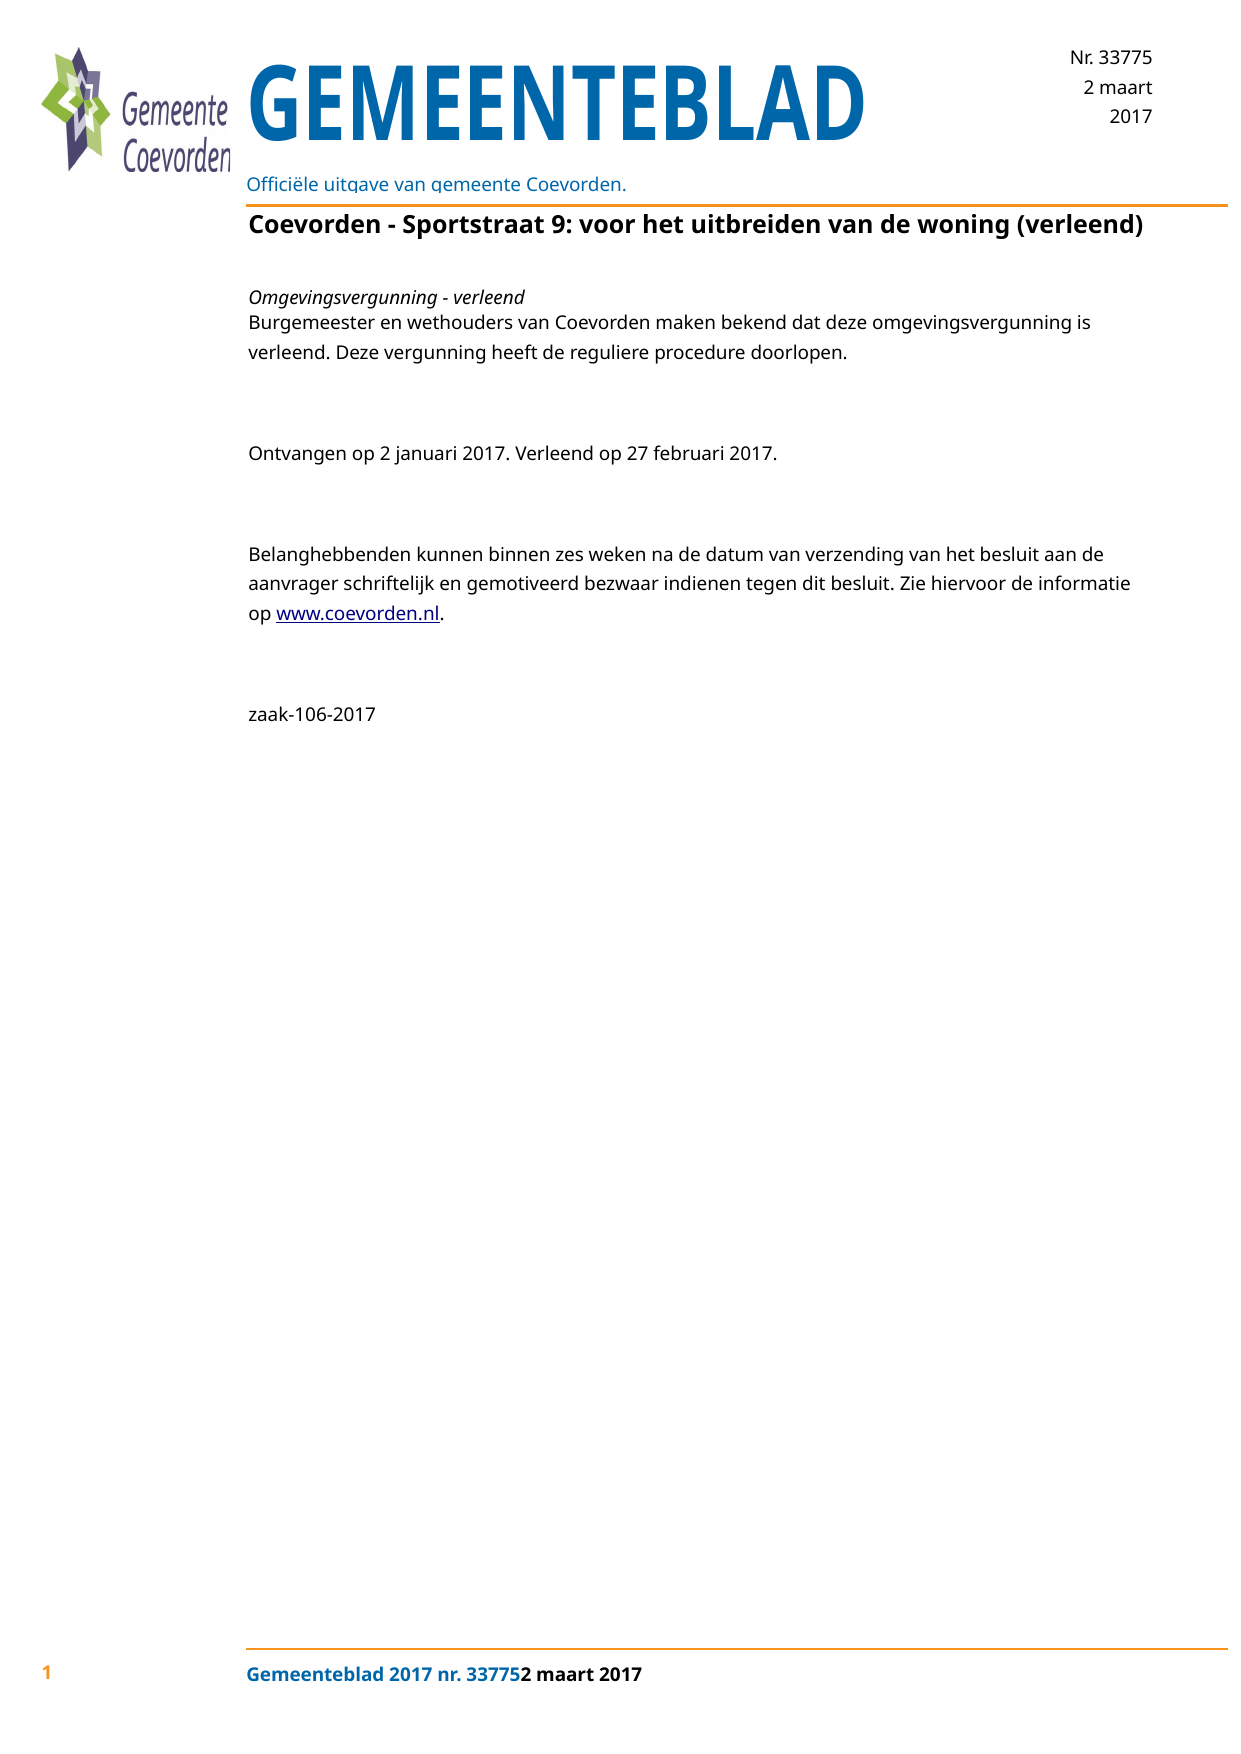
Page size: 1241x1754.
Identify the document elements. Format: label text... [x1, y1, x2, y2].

picture [41, 47, 231, 172]
text Belanghebbenden kunnen binnen zes weken na de datum van verzending van het besluit aan de aanvrager schriftelijk en gemotiveerd bezwaar indienen tegen dit besluit. Zie hiervoor de informatie op www.coevorden.nl. [248, 541, 1152, 626]
text Omgevingsvergunning - verleend [248, 284, 1152, 309]
text Ontvangen op 2 januari 2017. Verleend op 27 februari 2017. [248, 440, 1152, 466]
text Burgemeester en wethouders van Coevorden maken bekend dat deze omgevingsvergunning is verleend. Deze vergunning heeft de reguliere procedure doorlopen. [248, 309, 1152, 365]
text zaak-106-2017 [248, 701, 1152, 727]
text Coevorden - Sportstraat 9: voor het uitbreiden van de woning (verleend) [248, 207, 1152, 241]
